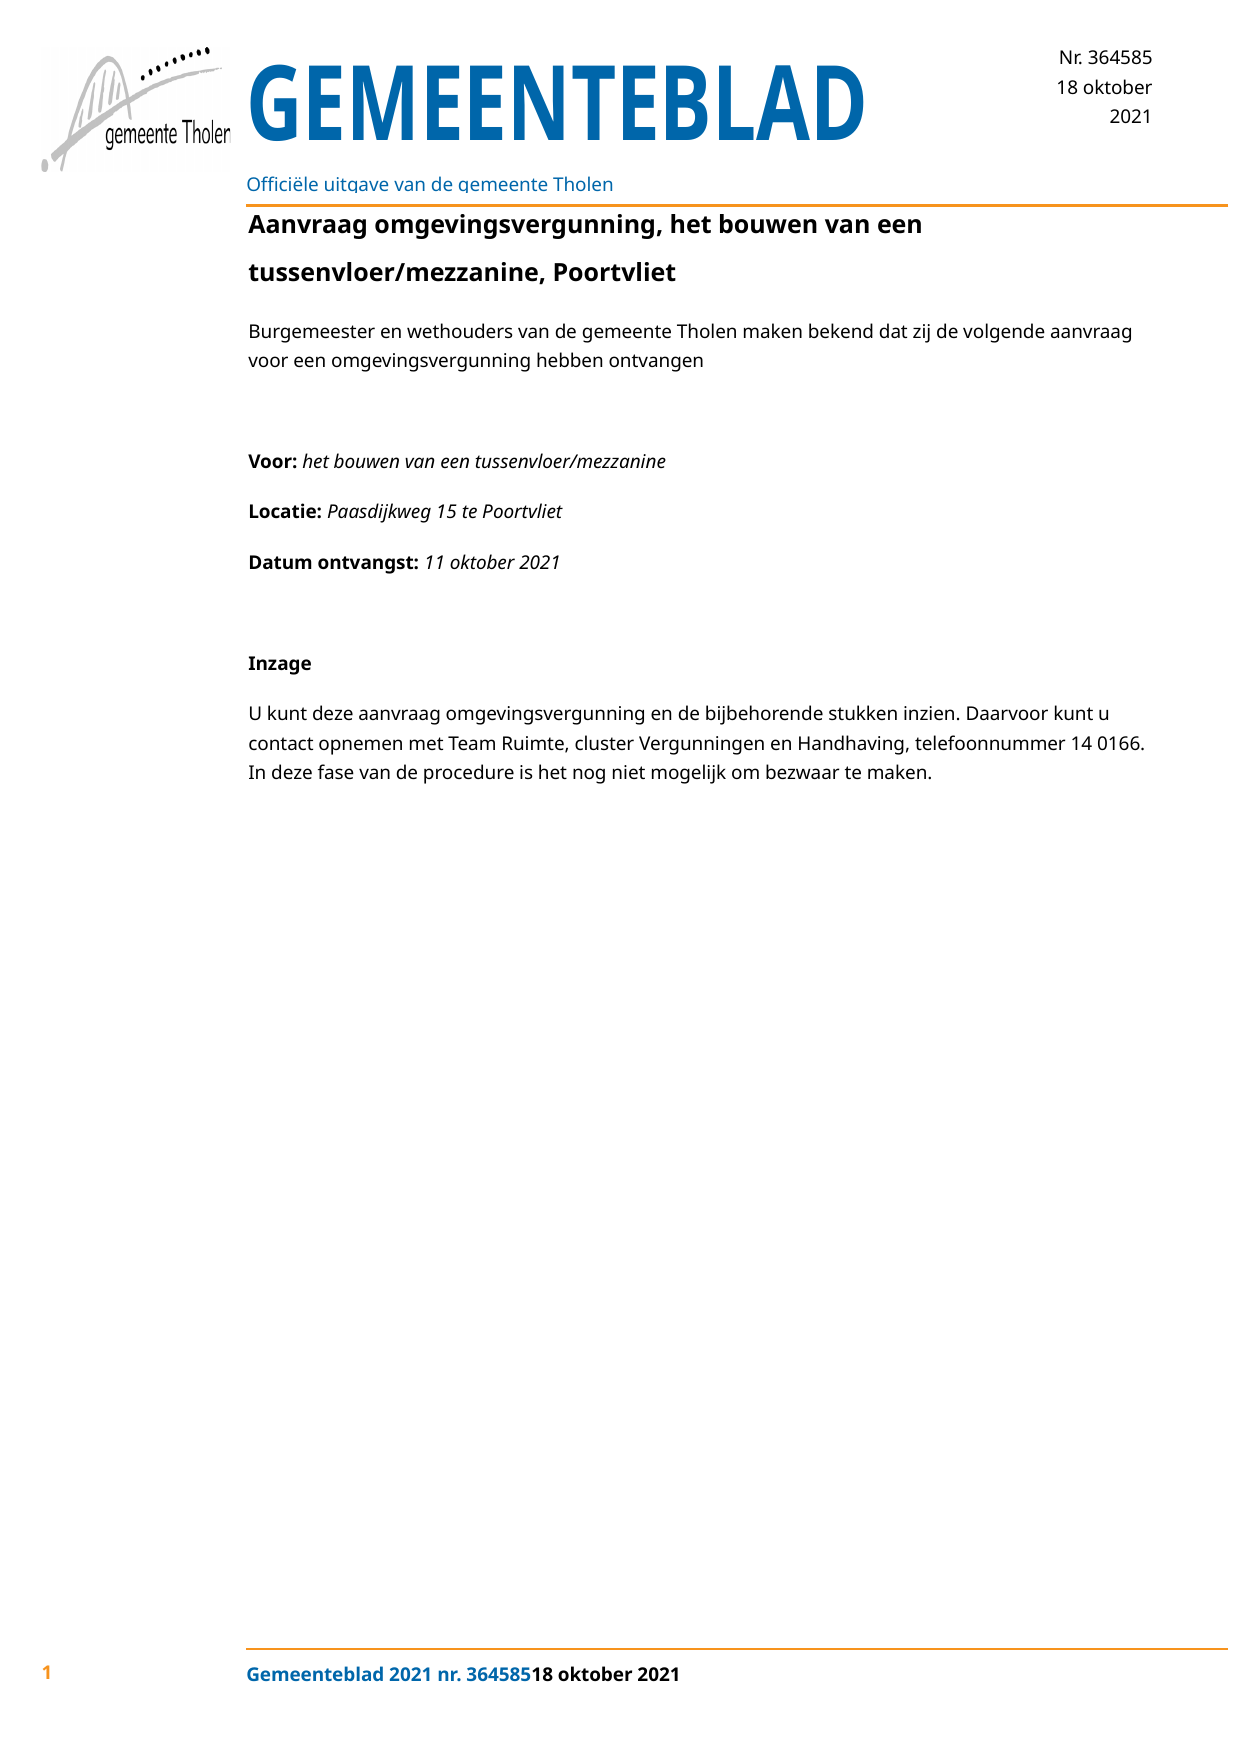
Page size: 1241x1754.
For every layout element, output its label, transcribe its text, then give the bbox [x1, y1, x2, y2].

text Datum ontvangst: 11 oktober 2021 [248, 549, 1152, 575]
picture [41, 47, 231, 172]
text Voor: het bouwen van een tussenvloer/mezzanine [248, 448, 1152, 474]
text U kunt deze aanvraag omgevingsvergunning en de bijbehorende stukken inzien. Daarvoor kunt u contact opnemen met Team Ruimte, cluster Vergunningen en Handhaving, telefoonnummer 14 0166. In deze fase van de procedure is het nog niet mogelijk om bezwaar te maken. [248, 700, 1152, 785]
text Aanvraag omgevingsvergunning, het bouwen van een tussenvloer/mezzanine, Poortvliet [248, 207, 1152, 288]
text Burgemeester en wethouders van de gemeente Tholen maken bekend dat zij de volgende aanvraag voor een omgevingsvergunning hebben ontvangen [248, 318, 1152, 373]
text Locatie: Paasdijkweg 15 te Poortvliet [248, 499, 1152, 524]
text Inzage [248, 650, 1152, 676]
